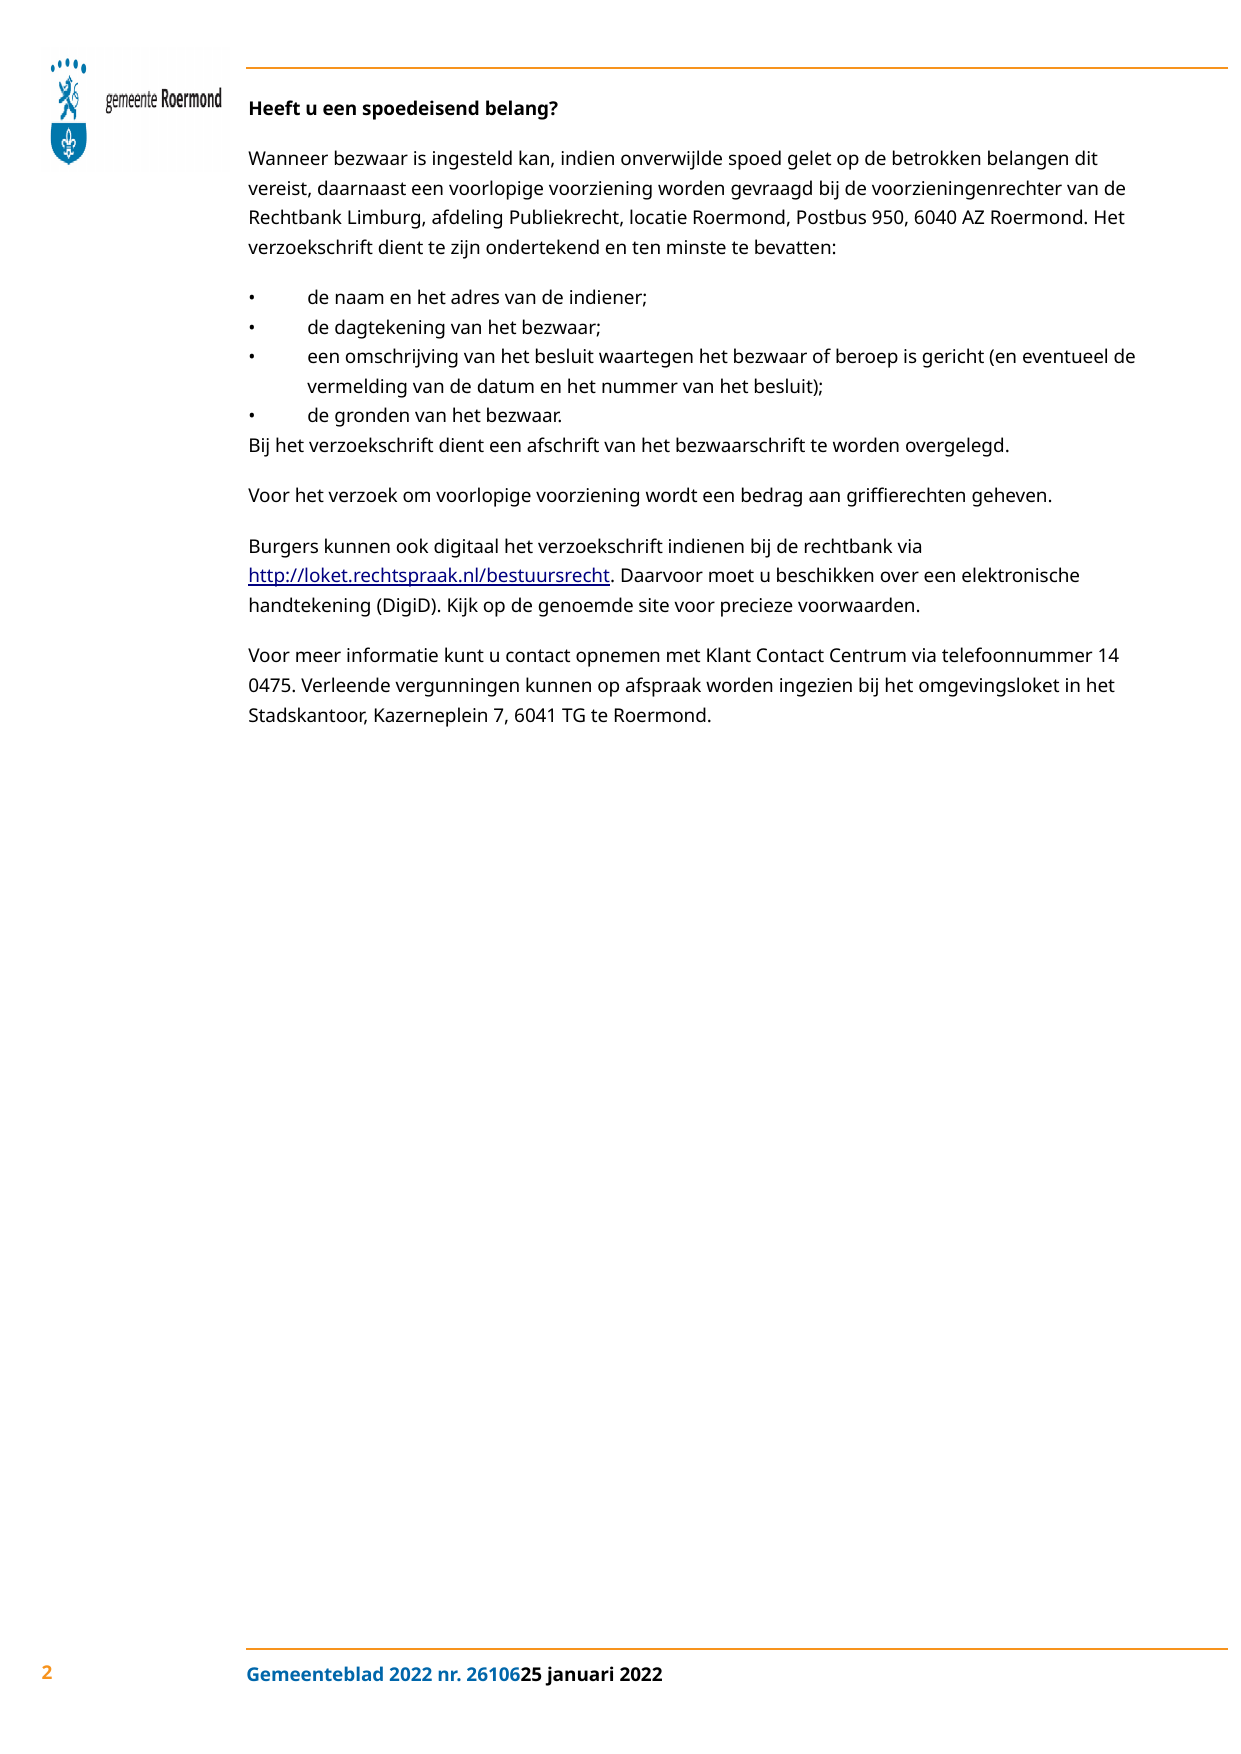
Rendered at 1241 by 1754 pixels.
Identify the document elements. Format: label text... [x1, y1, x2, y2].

text Voor meer informatie kunt u contact opnemen met Klant Contact Centrum via telefoonnummer 14 0475. Verleende vergunningen kunnen op afspraak worden ingezien bij het omgevingsloket in het Stadskantoor, Kazerneplein 7, 6041 TG te Roermond. [248, 643, 1152, 728]
list de dagtekening van het bezwaar; [248, 314, 1152, 340]
text Bij het verzoekschrift dient een afschrift van het bezwaarschrift te worden overgelegd. [248, 432, 1152, 458]
list de gronden van het bezwaar. [248, 403, 1152, 428]
text Voor het verzoek om voorlopige voorziening wordt een bedrag aan griffierechten geheven. [248, 483, 1152, 508]
text Wanneer bezwaar is ingesteld kan, indien onverwijlde spoed gelet op de betrokken belangen dit vereist, daarnaast een voorlopige voorziening worden gevraagd bij de voorzieningenrechter van de Rechtbank Limburg, afdeling Publiekrecht, locatie Roermond, Postbus 950, 6040 AZ Roermond. Het verzoekschrift dient te zijn ondertekend en ten minste te bevatten: [248, 145, 1152, 260]
list de naam en het adres van de indiener; [248, 284, 1152, 310]
text Burgers kunnen ook digitaal het verzoekschrift indienen bij de rechtbank via http://loket.rechtspraak.nl/bestuursrecht. Daarvoor moet u beschikken over een elektronische handtekening (DigiD). Kijk op de genoemde site voor precieze voorwaarden. [248, 533, 1152, 618]
list een omschrijving van het besluit waartegen het bezwaar of beroep is gericht (en eventueel de vermelding van de datum en het nummer van het besluit); [248, 343, 1152, 399]
text Heeft u een spoedeisend belang? [248, 95, 1152, 121]
picture [41, 47, 231, 172]
